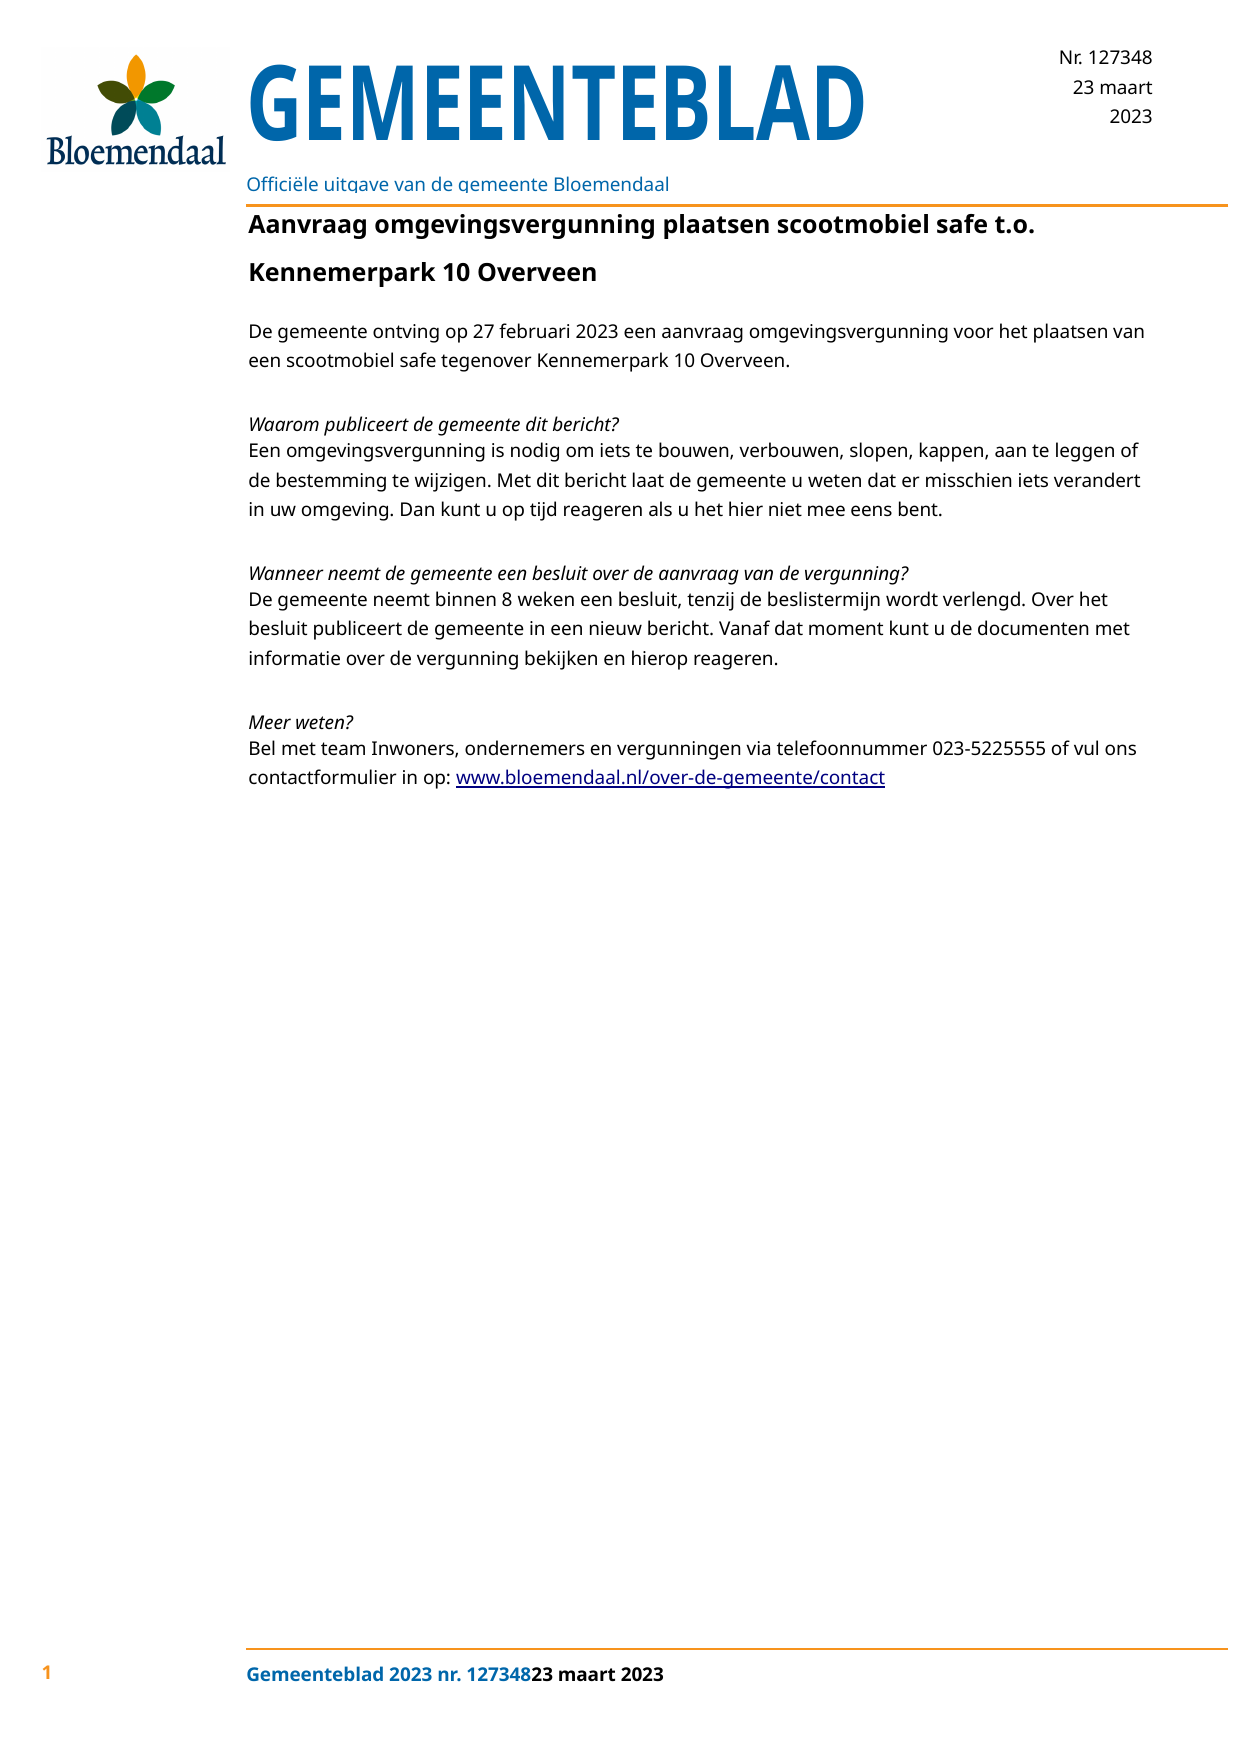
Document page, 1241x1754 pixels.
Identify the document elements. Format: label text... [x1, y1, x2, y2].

text Wanneer neemt de gemeente een besluit over de aanvraag van de vergunning? [248, 560, 1152, 586]
text Een omgevingsvergunning is nodig om iets te bouwen, verbouwen, slopen, kappen, aan te leggen of de bestemming te wijzigen. Met dit bericht laat de gemeente u weten dat er misschien iets verandert in uw omgeving. Dan kunt u op tijd reageren als u het hier niet mee eens bent. [248, 437, 1152, 522]
text De gemeente ontving op 27 februari 2023 een aanvraag omgevingsvergunning voor het plaatsen van een scootmobiel safe tegenover Kennemerpark 10 Overveen. [248, 318, 1152, 373]
text Meer weten? [248, 709, 1152, 735]
picture [41, 47, 231, 172]
text De gemeente neemt binnen 8 weken een besluit, tenzij de beslistermijn wordt verlengd. Over het besluit publiceert de gemeente in een nieuw bericht. Vanaf dat moment kunt u de documenten met informatie over de vergunning bekijken en hierop reageren. [248, 586, 1152, 671]
text Bel met team Inwoners, ondernemers en vergunningen via telefoonnummer 023-5225555 of vul ons contactformulier in op: www.bloemendaal.nl/over-de-gemeente/contact [248, 735, 1152, 790]
text Waarom publiceert de gemeente dit bericht? [248, 411, 1152, 437]
text Aanvraag omgevingsvergunning plaatsen scootmobiel safe t.o. Kennemerpark 10 Overveen [248, 207, 1152, 288]
